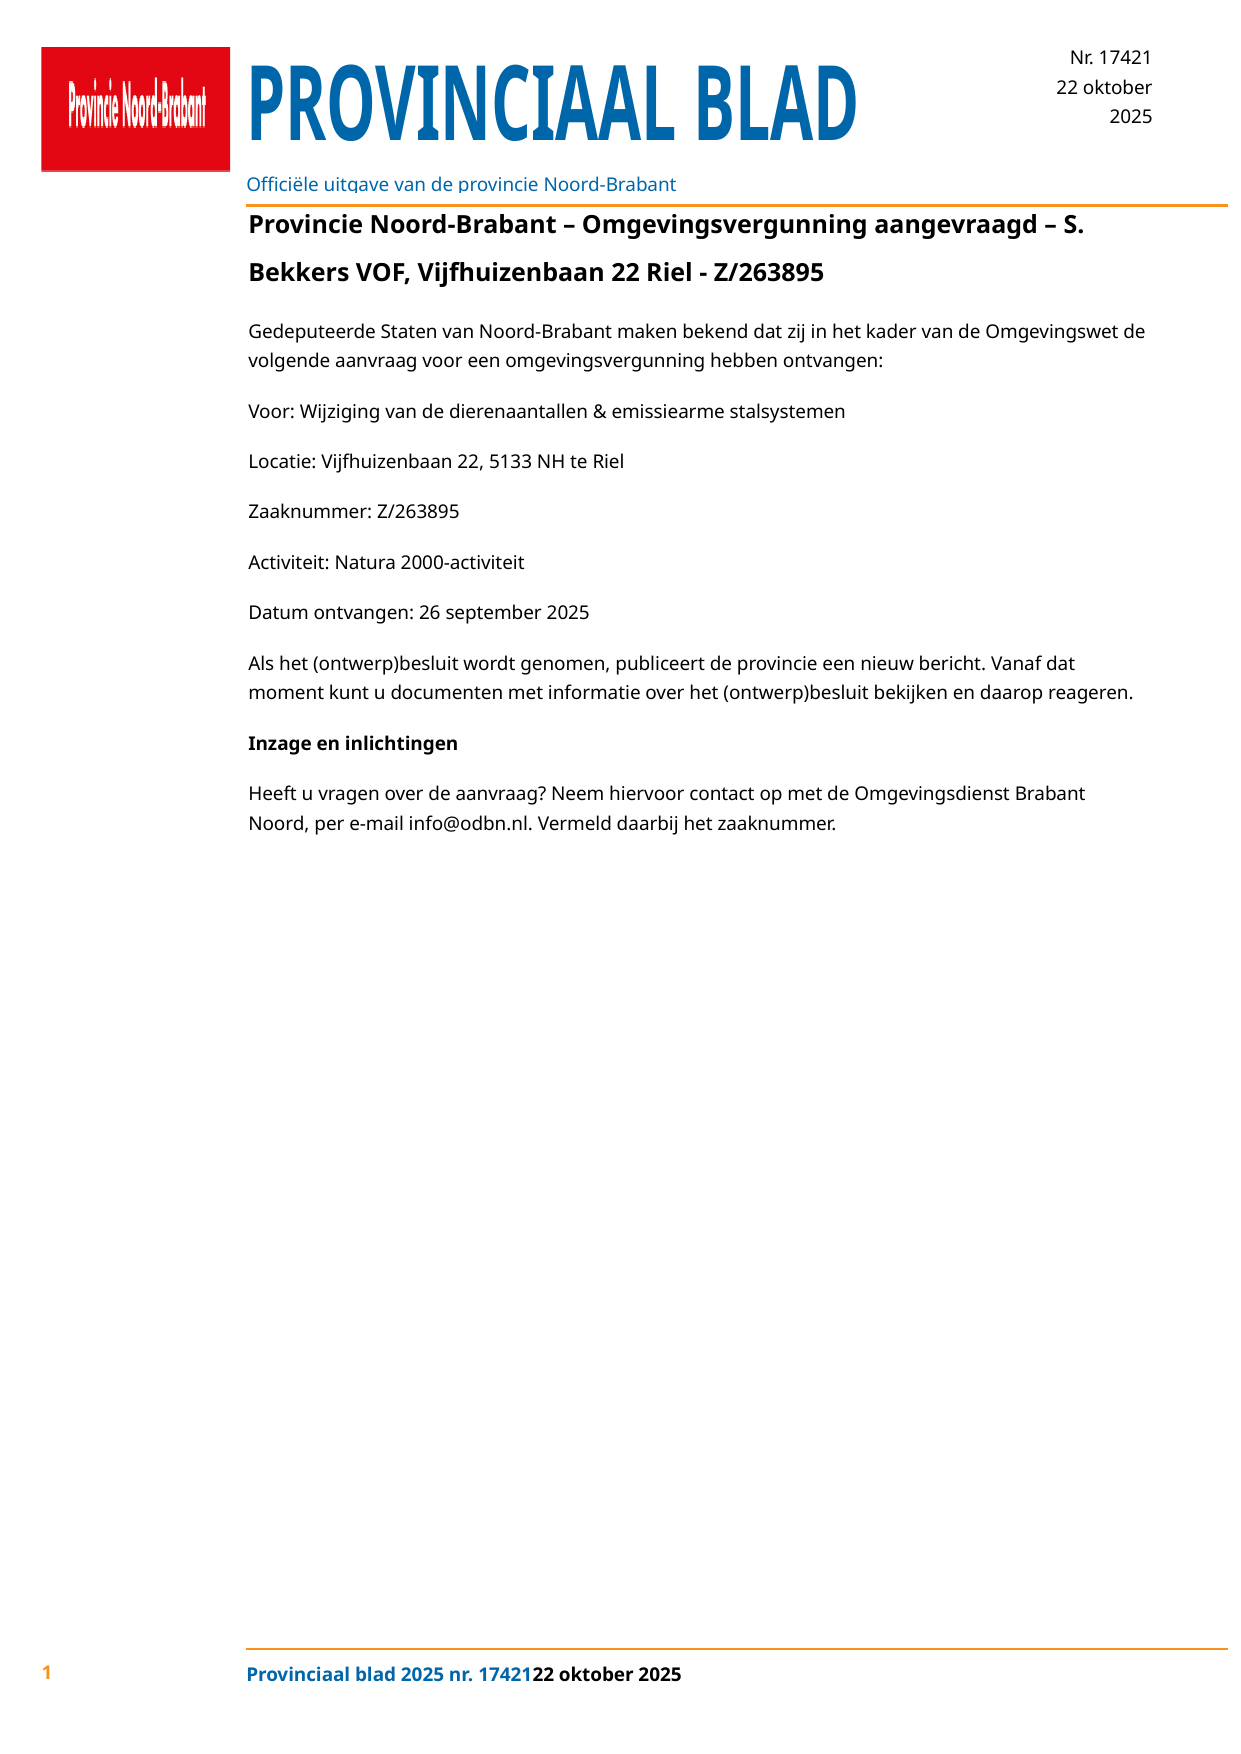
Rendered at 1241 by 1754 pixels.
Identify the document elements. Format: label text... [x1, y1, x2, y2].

text Voor: Wijziging van de dierenaantallen & emissiearme stalsystemen [248, 398, 1152, 424]
text Locatie: Vijfhuizenbaan 22, 5133 NH te Riel [248, 448, 1152, 474]
picture [41, 47, 231, 172]
text Als het (ontwerp)besluit wordt genomen, publiceert de provincie een nieuw bericht. Vanaf dat moment kunt u documenten met informatie over het (ontwerp)besluit bekijken en daarop reageren. [248, 650, 1152, 705]
text Zaaknummer: Z/263895 [248, 499, 1152, 524]
text Inzage en inlichtingen [248, 730, 1152, 756]
text Gedeputeerde Staten van Noord-Brabant maken bekend dat zij in het kader van de Omgevingswet de volgende aanvraag voor een omgevingsvergunning hebben ontvangen: [248, 318, 1152, 373]
text Datum ontvangen: 26 september 2025 [248, 599, 1152, 625]
text Provincie Noord-Brabant – Omgevingsvergunning aangevraagd – S. Bekkers VOF, Vijfhuizenbaan 22 Riel - Z/263895 [248, 207, 1152, 288]
text Activiteit: Natura 2000-activiteit [248, 549, 1152, 575]
text Heeft u vragen over de aanvraag? Neem hiervoor contact op met de Omgevingsdienst Brabant Noord, per e-mail info@odbn.nl. Vermeld daarbij het zaaknummer. [248, 780, 1152, 836]
